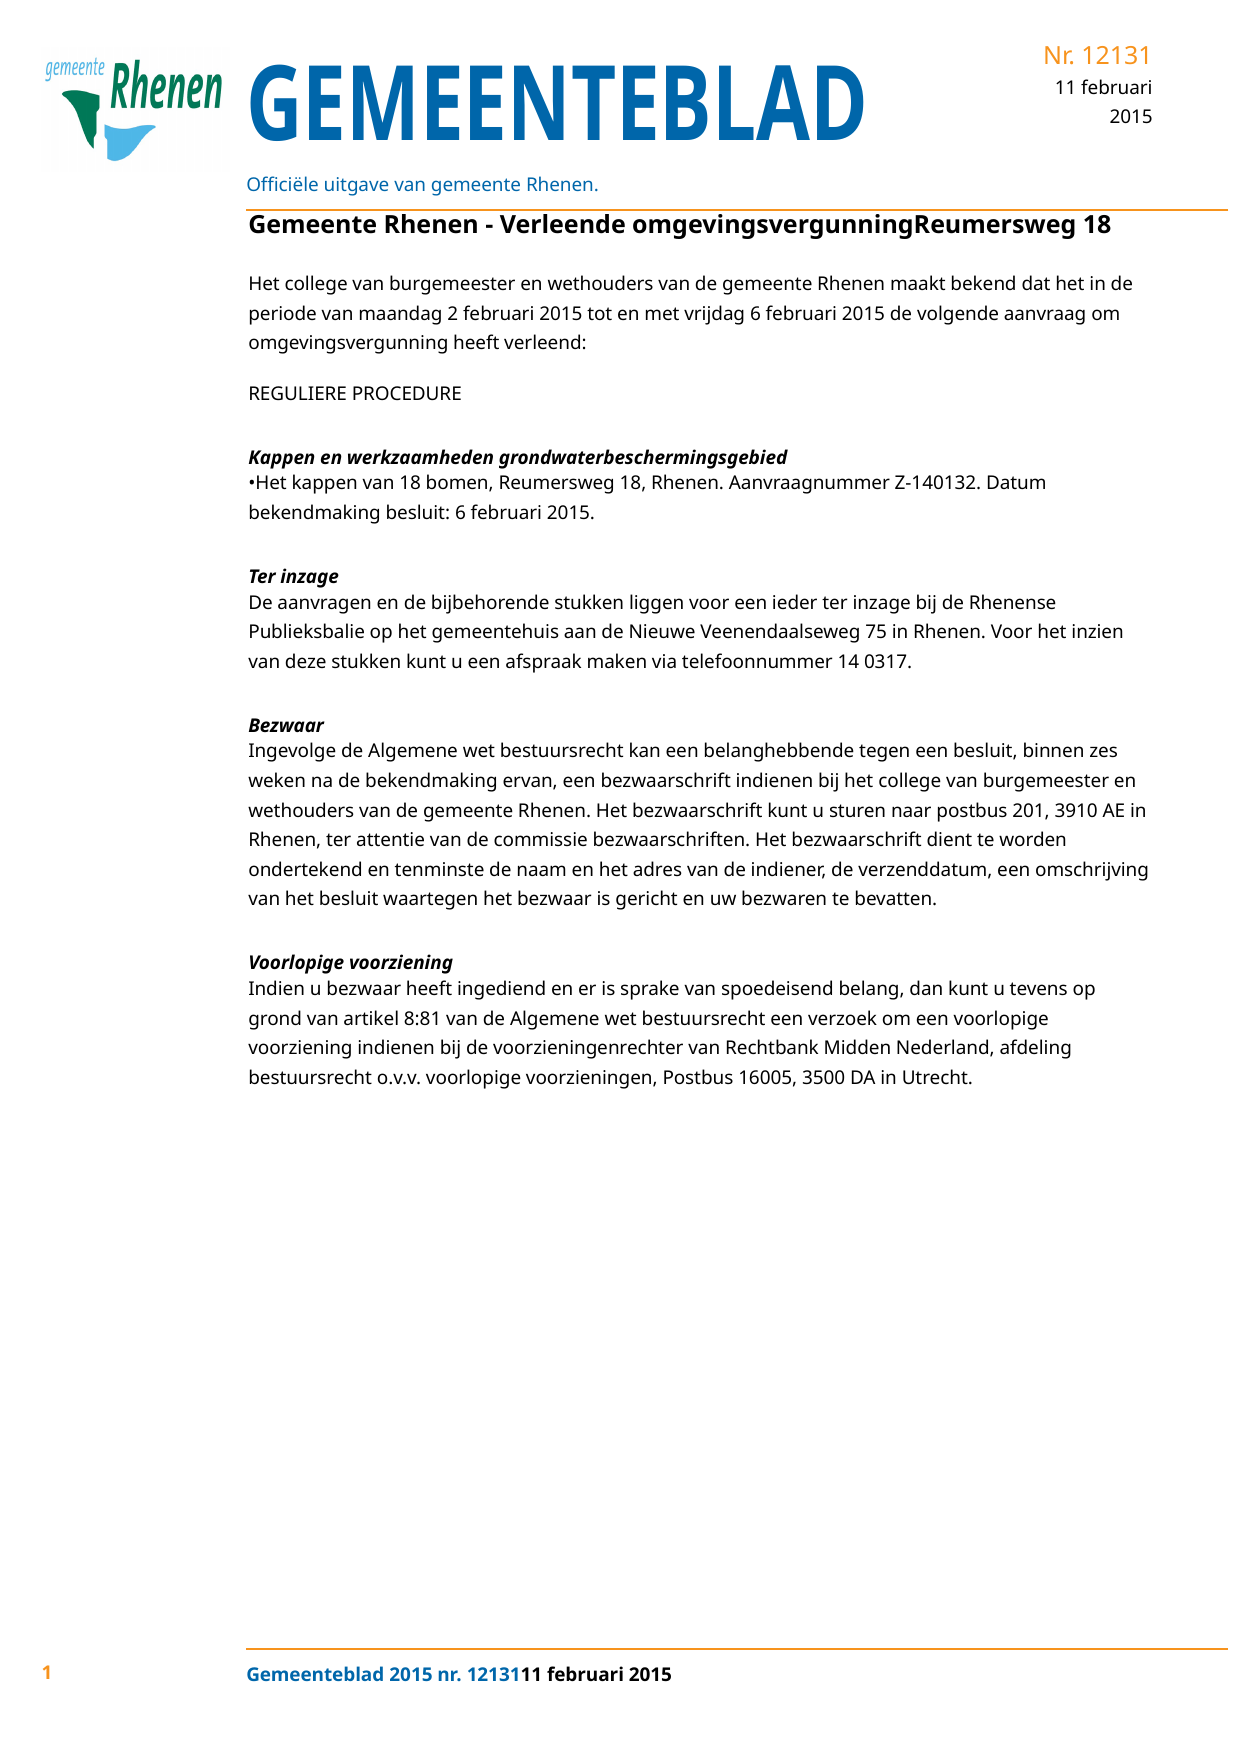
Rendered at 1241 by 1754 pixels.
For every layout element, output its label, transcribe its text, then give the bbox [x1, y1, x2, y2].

text Voorlopige voorziening [248, 949, 1152, 975]
picture [41, 47, 231, 172]
text Ter inzage [248, 563, 1152, 589]
text Kappen en werkzaamheden grondwaterbeschermingsgebied [248, 444, 1152, 469]
text De aanvragen en de bijbehorende stukken liggen voor een ieder ter inzage bij de Rhenense Publieksbalie op het gemeentehuis aan de Nieuwe Veenendaalseweg 75 in Rhenen. Voor het inzien van deze stukken kunt u een afspraak maken via telefoonnummer 14 0317. [248, 589, 1152, 674]
text Indien u bezwaar heeft ingediend en er is sprake van spoedeisend belang, dan kunt u tevens op grond van artikel 8:81 van de Algemene wet bestuursrecht een verzoek om een voorlopige voorziening indienen bij de voorzieningenrechter van Rechtbank Midden Nederland, afdeling bestuursrecht o.v.v. voorlopige voorzieningen, Postbus 16005, 3500 DA in Utrecht. [248, 975, 1152, 1090]
text REGULIERE PROCEDURE [248, 380, 1152, 406]
text Het college van burgemeester en wethouders van de gemeente Rhenen maakt bekend dat het in de periode van maandag 2 februari 2015 tot en met vrijdag 6 februari 2015 de volgende aanvraag om omgevingsvergunning heeft verleend: [248, 270, 1152, 355]
text •Het kappen van 18 bomen, Reumersweg 18, Rhenen. Aanvraagnummer Z-140132. Datum bekendmaking besluit: 6 februari 2015. [248, 469, 1152, 525]
text Bezwaar [248, 712, 1152, 738]
text Ingevolge de Algemene wet bestuursrecht kan een belanghebbende tegen een besluit, binnen zes weken na de bekendmaking ervan, een bezwaarschrift indienen bij het college van burgemeester en wethouders van de gemeente Rhenen. Het bezwaarschrift kunt u sturen naar postbus 201, 3910 AE in Rhenen, ter attentie van de commissie bezwaarschriften. Het bezwaarschrift dient te worden ondertekend en tenminste de naam en het adres van de indiener, de verzenddatum, een omschrijving van het besluit waartegen het bezwaar is gericht en uw bezwaren te bevatten. [248, 738, 1152, 911]
text Gemeente Rhenen - Verleende omgevingsvergunningReumersweg 18 [248, 211, 1152, 241]
